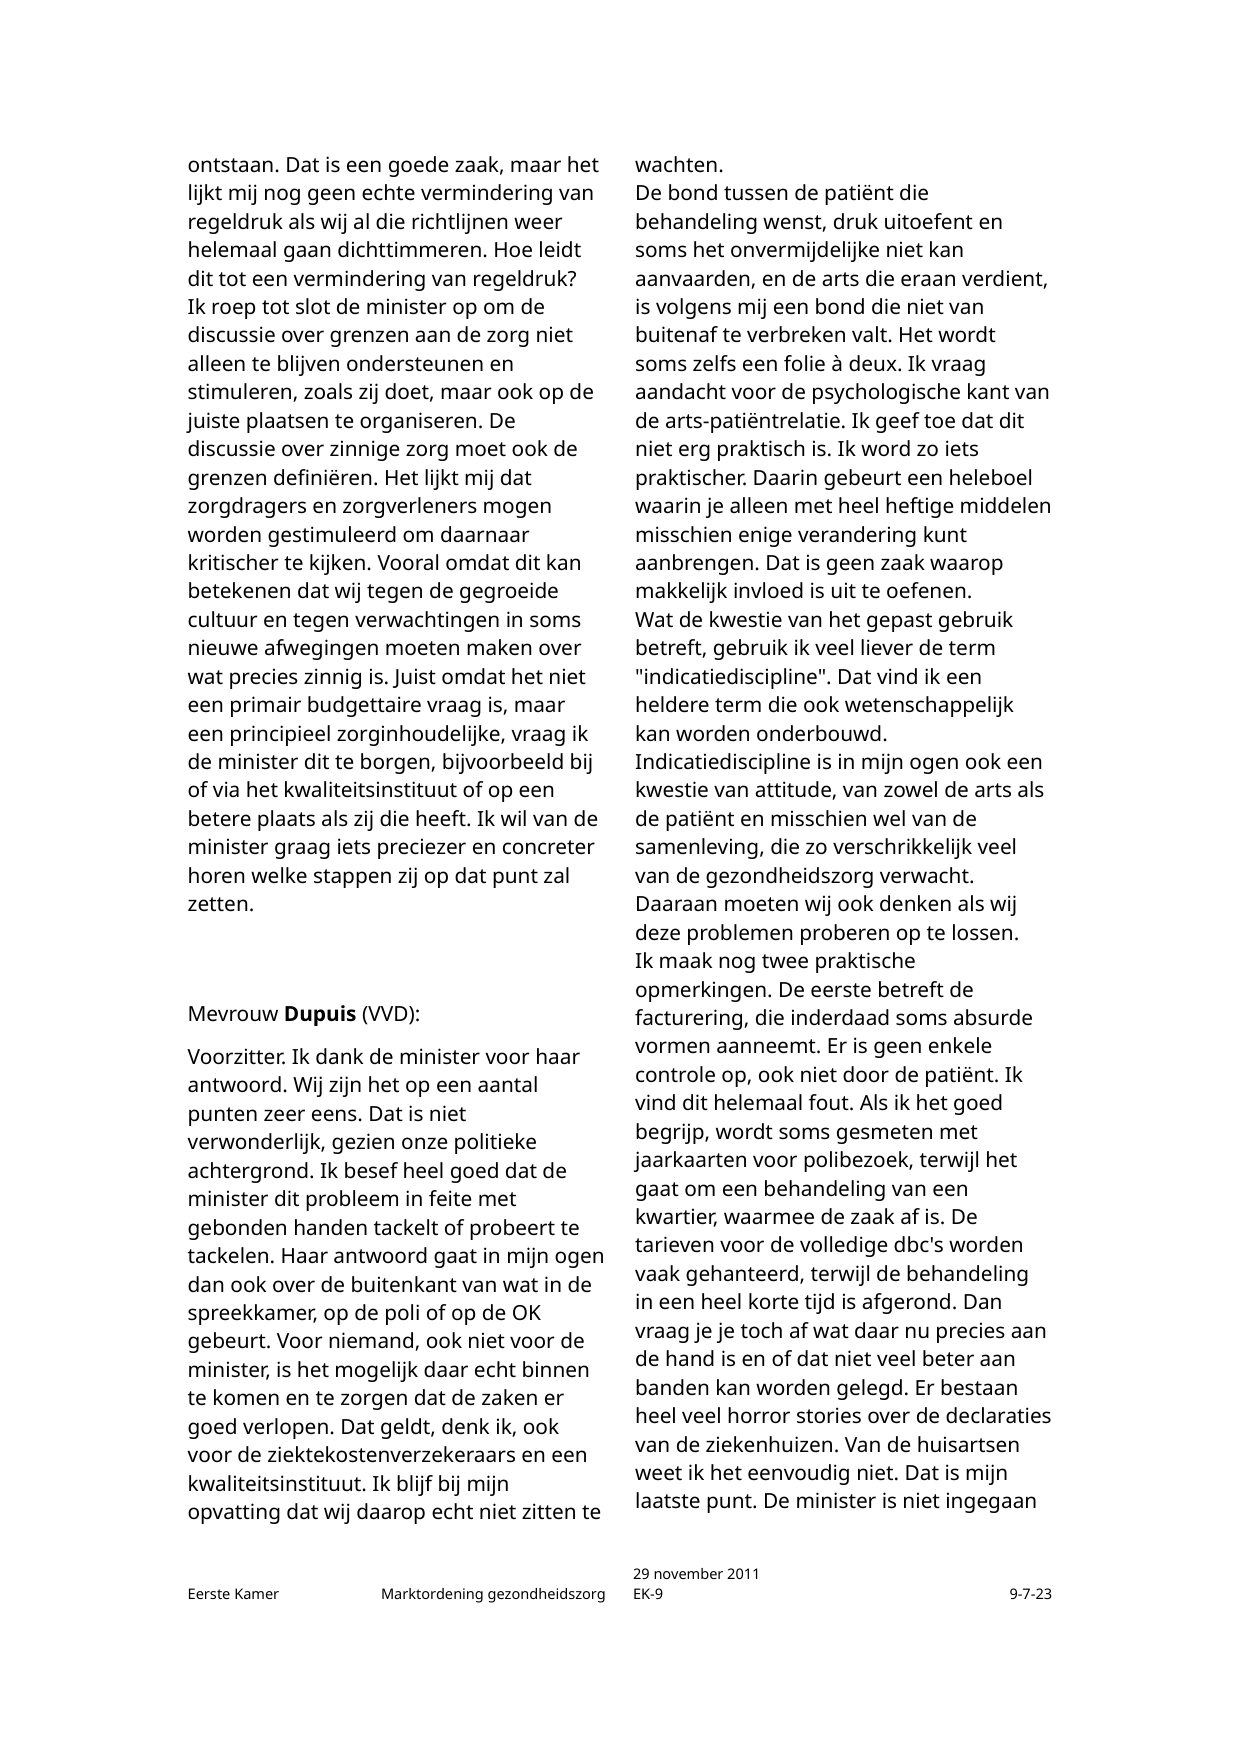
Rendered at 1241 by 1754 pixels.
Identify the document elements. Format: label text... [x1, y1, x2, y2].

text  [187, 948, 605, 976]
text wachten. [635, 150, 1053, 178]
text Mevrouw Dupuis (VVD): [187, 999, 605, 1027]
text Wat de kwestie van het gepast gebruik betreft, gebruik ik veel liever de term "indicatiediscipline". Dat vind ik een heldere term die ook wetenschappelijk kan worden onderbouwd. Indicatiediscipline is in mijn ogen ook een kwestie van attitude, van zowel de arts als de patiënt en misschien wel van de samenleving, die zo verschrikkelijk veel van de gezondheidszorg verwacht. Daaraan moeten wij ook denken als wij deze problemen proberen op te lossen. [635, 605, 1053, 946]
text Voorzitter. Ik dank de minister voor haar antwoord. Wij zijn het op een aantal punten zeer eens. Dat is niet verwonderlijk, gezien onze politieke achtergrond. Ik besef heel goed dat de minister dit probleem in feite met gebonden handen tackelt of probeert te tackelen. Haar antwoord gaat in mijn ogen dan ook over de buitenkant van wat in de spreekkamer, op de poli of op de OK gebeurt. Voor niemand, ook niet voor de minister, is het mogelijk daar echt binnen te komen en te zorgen dat de zaken er goed verlopen. Dat geldt, denk ik, ook voor de ziektekostenverzekeraars en een kwaliteitsinstituut. Ik blijf bij mijn opvatting dat wij daarop echt niet zitten te [187, 1042, 605, 1526]
text ontstaan. Dat is een goede zaak, maar het lijkt mij nog geen echte vermindering van regeldruk als wij al die richtlijnen weer helemaal gaan dichttimmeren. Hoe leidt dit tot een vermindering van regeldruk? [187, 150, 605, 292]
text De bond tussen de patiënt die behandeling wenst, druk uitoefent en soms het onvermijdelijke niet kan aanvaarden, en de arts die eraan verdient, is volgens mij een bond die niet van buitenaf te verbreken valt. Het wordt soms zelfs een folie à deux. Ik vraag aandacht voor de psychologische kant van de arts-patiëntrelatie. Ik geef toe dat dit niet erg praktisch is. Ik word zo iets praktischer. Daarin gebeurt een heleboel waarin je alleen met heel heftige middelen misschien enige verandering kunt aanbrengen. Dat is geen zaak waarop makkelijk invloed is uit te oefenen. [635, 178, 1053, 605]
text Ik maak nog twee praktische opmerkingen. De eerste betreft de facturering, die inderdaad soms absurde vormen aanneemt. Er is geen enkele controle op, ook niet door de patiënt. Ik vind dit helemaal fout. Als ik het goed begrijp, wordt soms gesmeten met jaarkaarten voor polibezoek, terwijl het gaat om een behandeling van een kwartier, waarmee de zaak af is. De tarieven voor de volledige dbc's worden vaak gehanteerd, terwijl de behandeling in een heel korte tijd is afgerond. Dan vraag je je toch af wat daar nu precies aan de hand is en of dat niet veel beter aan banden kan worden gelegd. Er bestaan heel veel horror stories over de declaraties van de ziekenhuizen. Van de huisartsen weet ik het eenvoudig niet. Dat is mijn laatste punt. De minister is niet ingegaan [635, 946, 1053, 1515]
text Ik roep tot slot de minister op om de discussie over grenzen aan de zorg niet alleen te blijven ondersteunen en stimuleren, zoals zij doet, maar ook op de juiste plaatsen te organiseren. De discussie over zinnige zorg moet ook de grenzen definiëren. Het lijkt mij dat zorgdragers en zorgverleners mogen worden gestimuleerd om daarnaar kritischer te kijken. Vooral omdat dit kan betekenen dat wij tegen de gegroeide cultuur en tegen verwachtingen in soms nieuwe afwegingen moeten maken over wat precies zinnig is. Juist omdat het niet een primair budgettaire vraag is, maar een principieel zorginhoudelijke, vraag ik de minister dit te borgen, bijvoorbeeld bij of via het kwaliteitsinstituut of op een betere plaats als zij die heeft. Ik wil van de minister graag iets preciezer en concreter horen welke stappen zij op dat punt zal zetten. [187, 292, 605, 918]
